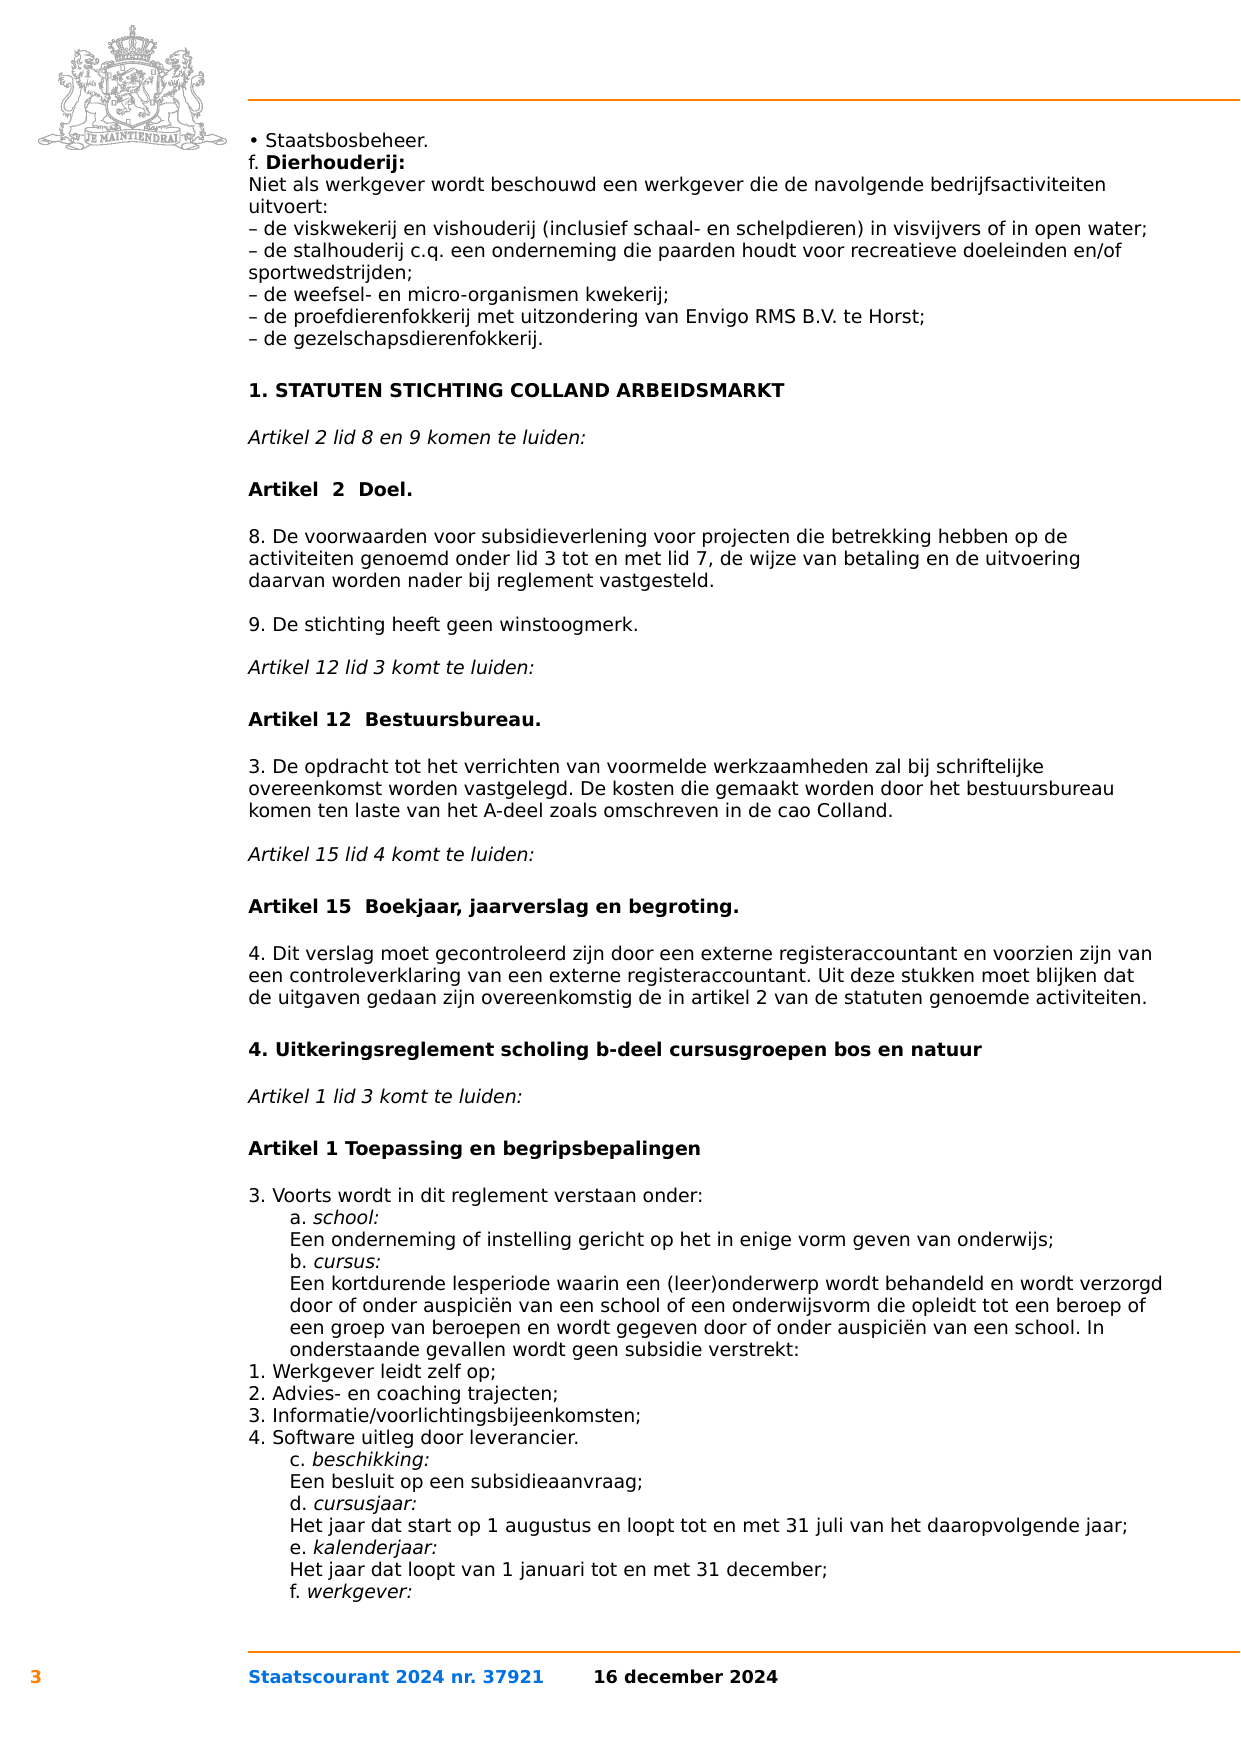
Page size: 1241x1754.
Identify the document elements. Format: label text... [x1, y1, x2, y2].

text Artikel 1 lid 3 komt te luiden: [248, 1086, 1163, 1108]
text 9. De stichting heeft geen winstoogmerk. [248, 613, 1163, 635]
text Niet als werkgever wordt beschouwd een werkgever die de navolgende bedrijfsactiviteiten uitvoert: [248, 174, 1163, 218]
subtitle 4. Uitkeringsreglement scholing b-deel cursusgroepen bos en natuur [248, 1039, 1163, 1061]
picture [38, 25, 227, 150]
text • Staatsbosbeheer. [248, 130, 1163, 152]
text Het jaar dat loopt van 1 januari tot en met 31 december; [289, 1558, 1163, 1581]
subtitle Artikel 1 Toepassing en begripsbepalingen [248, 1138, 1163, 1160]
text Het jaar dat start op 1 augustus en loopt tot en met 31 juli van het daaropvolgende jaar; [289, 1514, 1163, 1537]
text e. kalenderjaar: [289, 1537, 1163, 1558]
text 3. Informatie/voorlichtingsbijeenkomsten; [248, 1405, 1163, 1427]
text 4. Software uitleg door leverancier. [248, 1427, 1163, 1449]
text Artikel 15 lid 4 komt te luiden: [248, 844, 1163, 866]
text Een kortdurende lesperiode waarin een (leer)onderwerp wordt behandeld en wordt verzorgd door of onder auspiciën van een school of een onderwijsvorm die opleidt tot een beroep of een groep van beroepen en wordt gegeven door of onder auspiciën van een school. In onderstaande gevallen wordt geen subsidie verstrekt: [289, 1273, 1163, 1361]
text Een besluit op een subsidieaanvraag; [289, 1471, 1163, 1493]
text 3. De opdracht tot het verrichten van voormelde werkzaamheden zal bij schriftelijke overeenkomst worden vastgelegd. De kosten die gemaakt worden door het bestuursbureau komen ten laste van het A-deel zoals omschreven in de cao Colland. [248, 756, 1163, 822]
text f. werkgever: [289, 1581, 1163, 1602]
text a. school: [289, 1207, 1163, 1229]
text – de proefdierenfokkerij met uitzondering van Envigo RMS B.V. te Horst; [248, 306, 1163, 328]
text – de gezelschapsdierenfokkerij. [248, 328, 1163, 350]
text Artikel 2 lid 8 en 9 komen te luiden: [248, 427, 1163, 449]
text 8. De voorwaarden voor subsidieverlening voor projecten die betrekking hebben op de activiteiten genoemd onder lid 3 tot en met lid 7, de wijze van betaling en de uitvoering daarvan worden nader bij reglement vastgesteld. [248, 526, 1163, 592]
text c. beschikking: [289, 1449, 1163, 1471]
text Een onderneming of instelling gericht op het in enige vorm geven van onderwijs; [289, 1229, 1163, 1251]
text 4. Dit verslag moet gecontroleerd zijn door een externe registeraccountant en voorzien zijn van een controleverklaring van een externe registeraccountant. Uit deze stukken moet blijken dat de uitgaven gedaan zijn overeenkomstig de in artikel 2 van de statuten genoemde activiteiten. [248, 943, 1163, 1009]
text f. Dierhouderij: [248, 152, 1163, 174]
text 3. Voorts wordt in dit reglement verstaan onder: [248, 1185, 1163, 1207]
text 1. Werkgever leidt zelf op; [248, 1361, 1163, 1383]
text – de viskwekerij en vishouderij (inclusief schaal- en schelpdieren) in visvijvers of in open water; [248, 218, 1163, 240]
subtitle 1. STATUTEN STICHTING COLLAND ARBEIDSMARKT [248, 380, 1163, 402]
text – de stalhouderij c.q. een onderneming die paarden houdt voor recreatieve doeleinden en/of sportwedstrijden; [248, 240, 1163, 284]
text Artikel 12 lid 3 komt te luiden: [248, 657, 1163, 679]
text – de weefsel- en micro-organismen kwekerij; [248, 284, 1163, 306]
subtitle Artikel 2 Doel. [248, 479, 1163, 501]
text 2. Advies- en coaching trajecten; [248, 1383, 1163, 1405]
subtitle Artikel 15 Boekjaar, jaarverslag en begroting. [248, 896, 1163, 918]
text b. cursus: [289, 1251, 1163, 1273]
subtitle Artikel 12 Bestuursbureau. [248, 709, 1163, 731]
text d. cursusjaar: [289, 1493, 1163, 1514]
